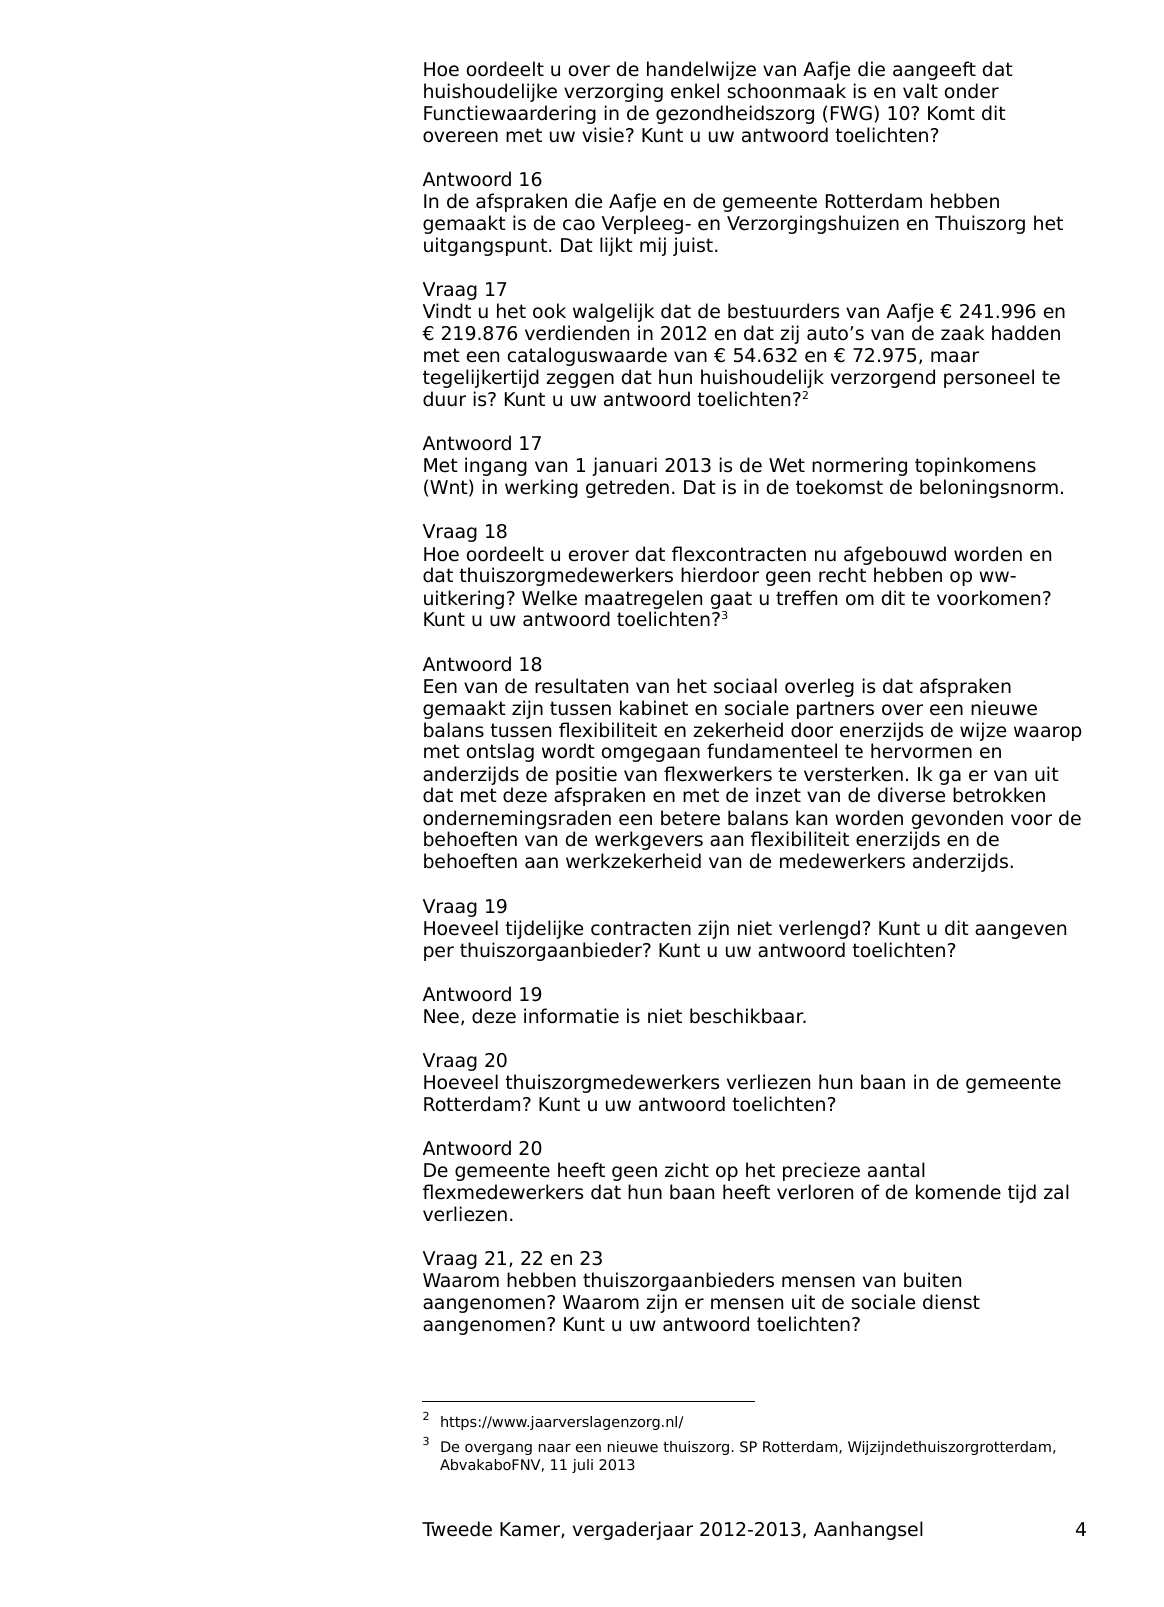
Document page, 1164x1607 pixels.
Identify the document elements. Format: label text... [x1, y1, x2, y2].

text Vraag 18 [422, 521, 1087, 543]
text Vraag 20 [422, 1050, 1087, 1072]
text Antwoord 18 [422, 653, 1087, 676]
text Nee, deze informatie is niet beschikbaar. [422, 1006, 1087, 1028]
text Met ingang van 1 januari 2013 is de Wet normering topinkomens (Wnt) in werking getreden. Dat is in de toekomst de beloningsnorm. [422, 455, 1087, 499]
text Waarom hebben thuiszorgaanbieders mensen van buiten aangenomen? Waarom zijn er mensen uit de sociale dienst aangenomen? Kunt u uw antwoord toelichten? [422, 1270, 1087, 1336]
text Hoeveel thuiszorgmedewerkers verliezen hun baan in de gemeente Rotterdam? Kunt u uw antwoord toelichten? [422, 1072, 1087, 1116]
text Een van de resultaten van het sociaal overleg is dat afspraken gemaakt zijn tussen kabinet en sociale partners over een nieuwe balans tussen flexibiliteit en zekerheid door enerzijds de wijze waarop met ontslag wordt omgegaan fundamenteel te hervormen en anderzijds de positie van flexwerkers te versterken. Ik ga er van uit dat met deze afspraken en met de inzet van de diverse betrokken ondernemingsraden een betere balans kan worden gevonden voor de behoeften van de werkgevers aan flexibiliteit enerzijds en de behoeften aan werkzekerheid van de medewerkers anderzijds. [422, 676, 1087, 873]
text Vraag 17 [422, 279, 1087, 301]
text Hoeveel tijdelijke contracten zijn niet verlengd? Kunt u dit aangeven per thuiszorgaanbieder? Kunt u uw antwoord toelichten? [422, 917, 1087, 961]
text De gemeente heeft geen zicht op het precieze aantal flexmedewerkers dat hun baan heeft verloren of de komende tijd zal verliezen. [422, 1160, 1087, 1226]
text Hoe oordeelt u erover dat flexcontracten nu afgebouwd worden en dat thuiszorgmedewerkers hierdoor geen recht hebben op ww-uitkering? Welke maatregelen gaat u treffen om dit te voorkomen? Kunt u uw antwoord toelichten? [422, 543, 1087, 631]
text De overgang naar een nieuwe thuiszorg. SP Rotterdam, Wijzijndethuiszorgrotterdam, AbvakaboFNV, 11 juli 2013 [422, 1435, 1087, 1474]
text Vindt u het ook walgelijk dat de bestuurders van Aafje € 241.996 en € 219.876 verdienden in 2012 en dat zij auto’s van de zaak hadden met een cataloguswaarde van € 54.632 en € 72.975, maar tegelijkertijd zeggen dat hun huishoudelijk verzorgend personeel te duur is? Kunt u uw antwoord toelichten? [422, 301, 1087, 411]
text In de afspraken die Aafje en de gemeente Rotterdam hebben gemaakt is de cao Verpleeg- en Verzorgingshuizen en Thuiszorg het uitgangspunt. Dat lijkt mij juist. [422, 191, 1087, 257]
text Antwoord 20 [422, 1138, 1087, 1160]
text Antwoord 19 [422, 984, 1087, 1006]
text Vraag 19 [422, 896, 1087, 917]
text https://www.jaarverslagenzorg.nl/ [422, 1410, 1087, 1432]
text Hoe oordeelt u over de handelwijze van Aafje die aangeeft dat huishoudelijke verzorging enkel schoonmaak is en valt onder Functiewaardering in de gezondheidszorg (FWG) 10? Komt dit overeen met uw visie? Kunt u uw antwoord toelichten? [422, 59, 1087, 147]
text Antwoord 17 [422, 433, 1087, 455]
text Antwoord 16 [422, 169, 1087, 191]
text Vraag 21, 22 en 23 [422, 1248, 1087, 1270]
